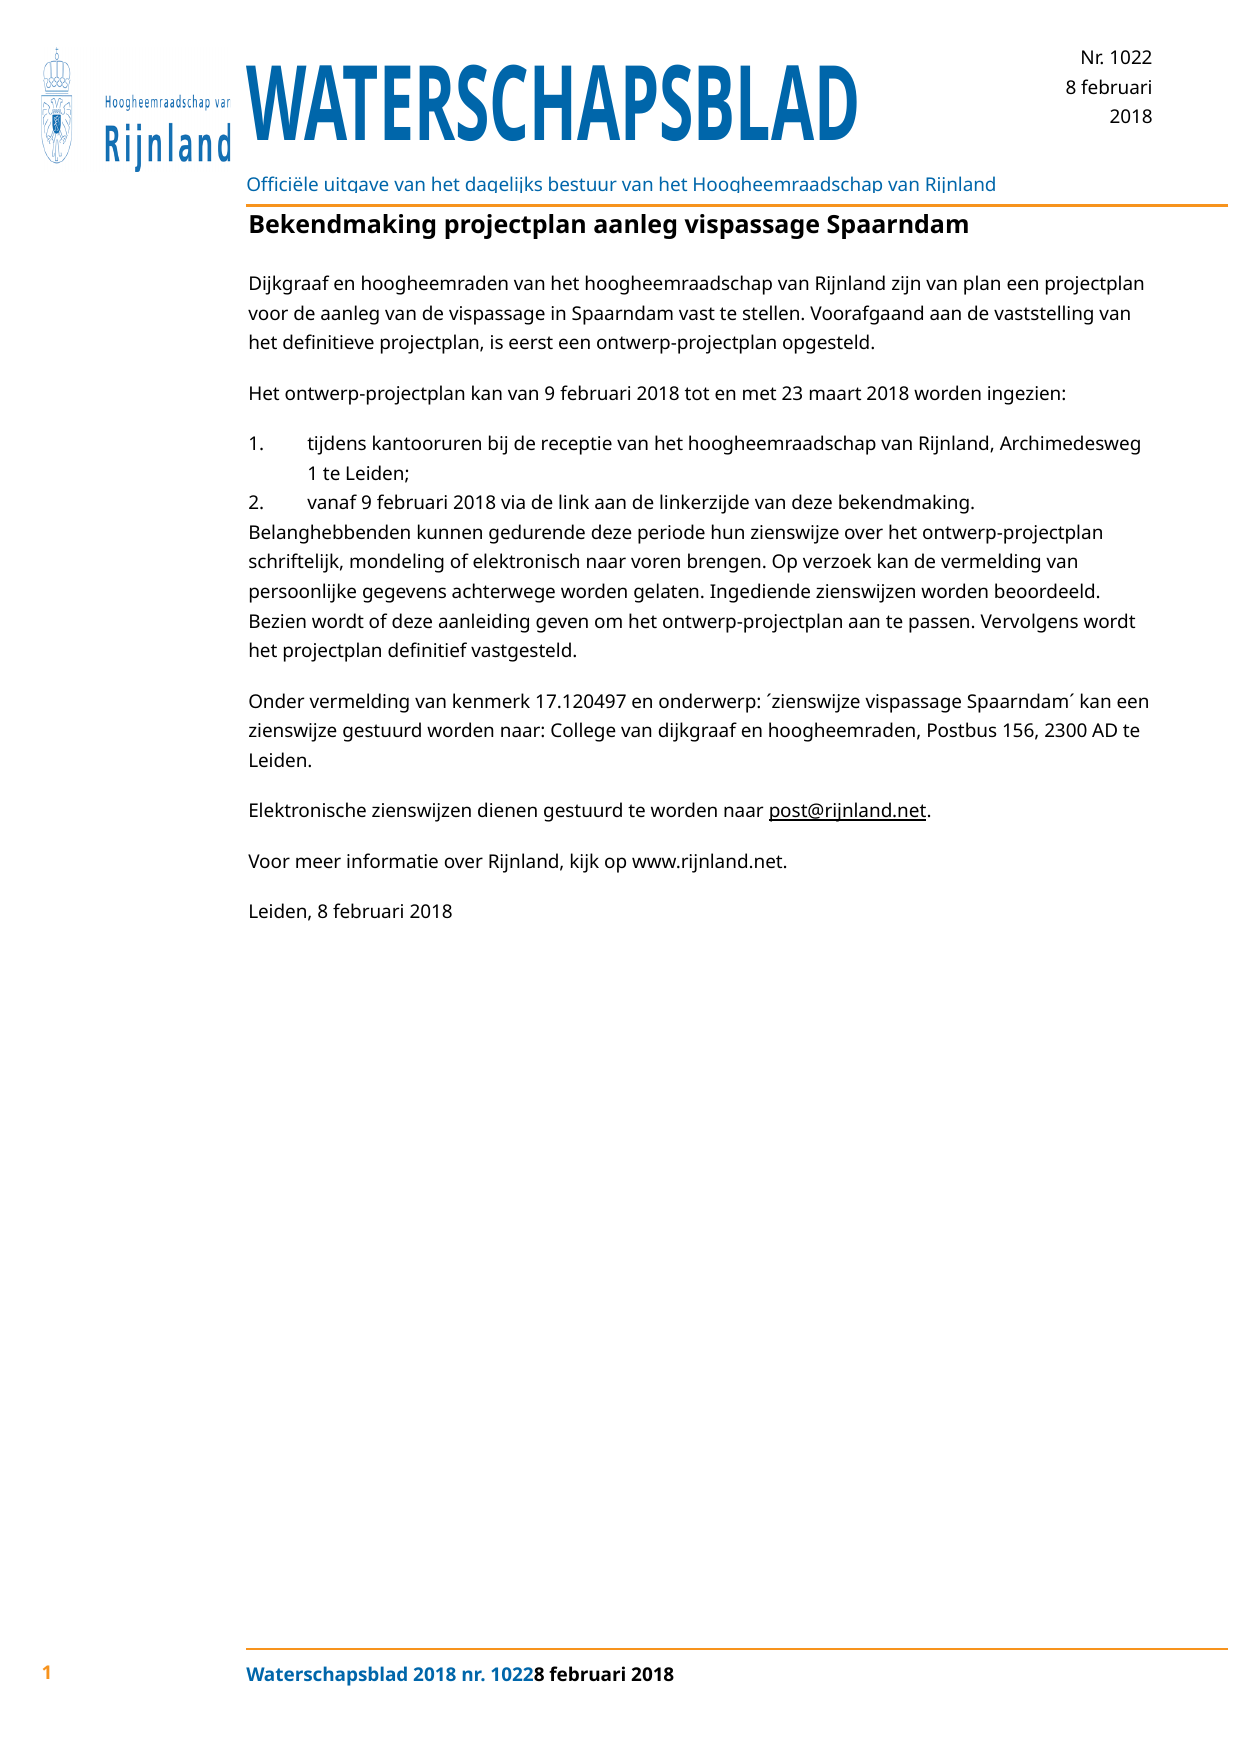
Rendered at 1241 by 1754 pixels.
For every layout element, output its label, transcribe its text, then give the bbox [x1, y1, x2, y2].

list vanaf 9 februari 2018 via de link aan de linkerzijde van deze bekendmaking. [248, 489, 1152, 515]
text Elektronische zienswijzen dienen gestuurd te worden naar post@rijnland.net. [248, 797, 1152, 823]
list tijdens kantooruren bij de receptie van het hoogheemraadschap van Rijnland, Archimedesweg 1 te Leiden; [248, 430, 1152, 486]
text Bekendmaking projectplan aanleg vispassage Spaarndam [248, 207, 1152, 241]
picture [41, 47, 231, 172]
text Belanghebbenden kunnen gedurende deze periode hun zienswijze over het ontwerp-projectplan schriftelijk, mondeling of elektronisch naar voren brengen. Op verzoek kan de vermelding van persoonlijke gegevens achterwege worden gelaten. Ingediende zienswijzen worden beoordeeld. Bezien wordt of deze aanleiding geven om het ontwerp-projectplan aan te passen. Vervolgens wordt het projectplan definitief vastgesteld. [248, 519, 1152, 663]
text Onder vermelding van kenmerk 17.120497 en onderwerp: ´zienswijze vispassage Spaarndam´ kan een zienswijze gestuurd worden naar: College van dijkgraaf en hoogheemraden, Postbus 156, 2300 AD te Leiden. [248, 688, 1152, 773]
text Dijkgraaf en hoogheemraden van het hoogheemraadschap van Rijnland zijn van plan een projectplan voor de aanleg van de vispassage in Spaarndam vast te stellen. Voorafgaand aan de vaststelling van het definitieve projectplan, is eerst een ontwerp-projectplan opgesteld. [248, 270, 1152, 355]
text Leiden, 8 februari 2018 [248, 898, 1152, 924]
text Voor meer informatie over Rijnland, kijk op www.rijnland.net. [248, 848, 1152, 873]
text Het ontwerp-projectplan kan van 9 februari 2018 tot en met 23 maart 2018 worden ingezien: [248, 380, 1152, 406]
